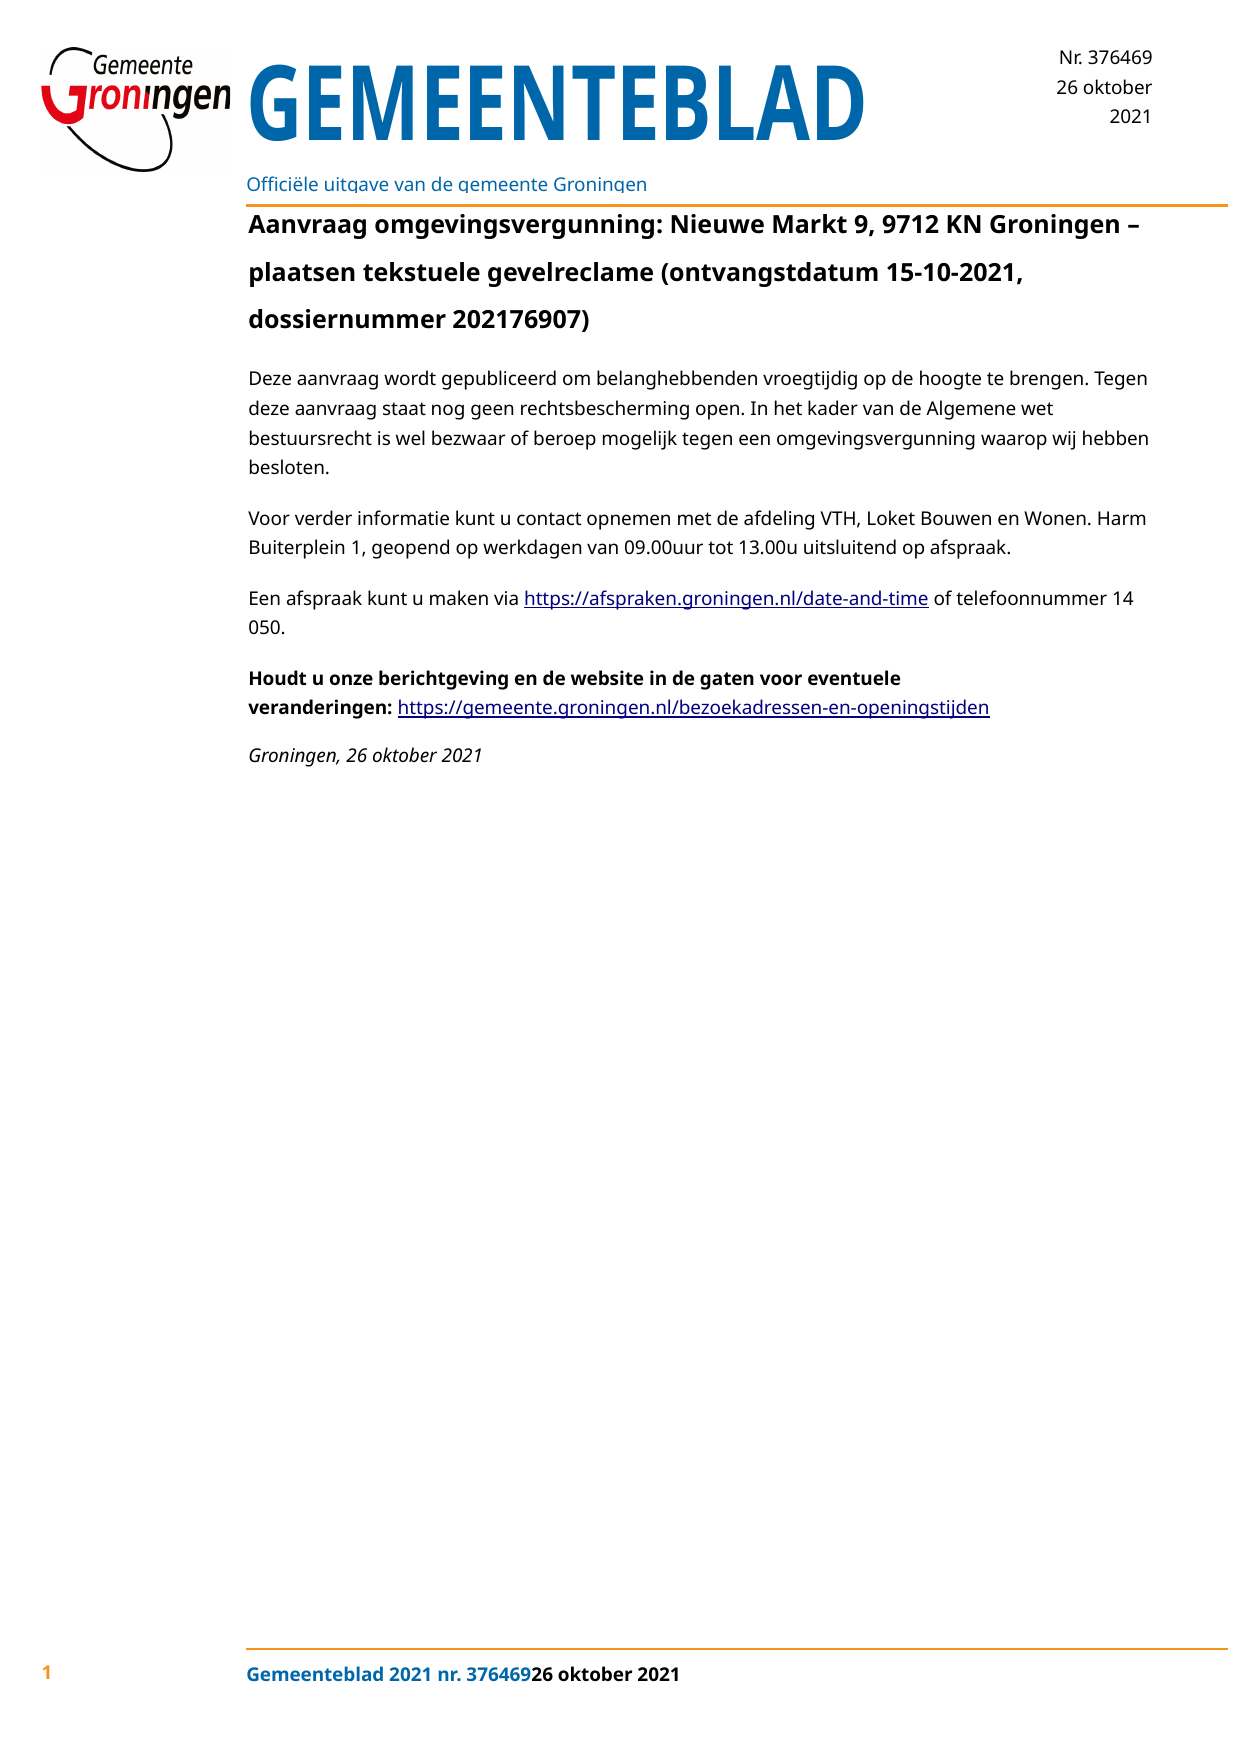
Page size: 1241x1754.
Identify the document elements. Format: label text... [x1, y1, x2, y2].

text Deze aanvraag wordt gepubliceerd om belanghebbenden vroegtijdig op de hoogte te brengen. Tegen deze aanvraag staat nog geen rechtsbescherming open. In het kader van de Algemene wet bestuursrecht is wel bezwaar of beroep mogelijk tegen een omgevingsvergunning waarop wij hebben besloten. [248, 366, 1152, 480]
text Een afspraak kunt u maken via https://afspraken.groningen.nl/date-and-time of telefoonnummer 14 050. [248, 585, 1152, 640]
text Groningen, 26 oktober 2021 [248, 742, 1152, 768]
text Aanvraag omgevingsvergunning: Nieuwe Markt 9, 9712 KN Groningen – plaatsen tekstuele gevelreclame (ontvangstdatum 15-10-2021, dossiernummer 202176907) [248, 207, 1152, 336]
text Voor verder informatie kunt u contact opnemen met de afdeling VTH, Loket Bouwen en Wonen. Harm Buiterplein 1, geopend op werkdagen van 09.00uur tot 13.00u uitsluitend op afspraak. [248, 505, 1152, 560]
text Houdt u onze berichtgeving en de website in de gaten voor eventuele veranderingen: https://gemeente.groningen.nl/bezoekadressen-en-openingstijden [248, 665, 1152, 720]
picture [41, 47, 231, 172]
